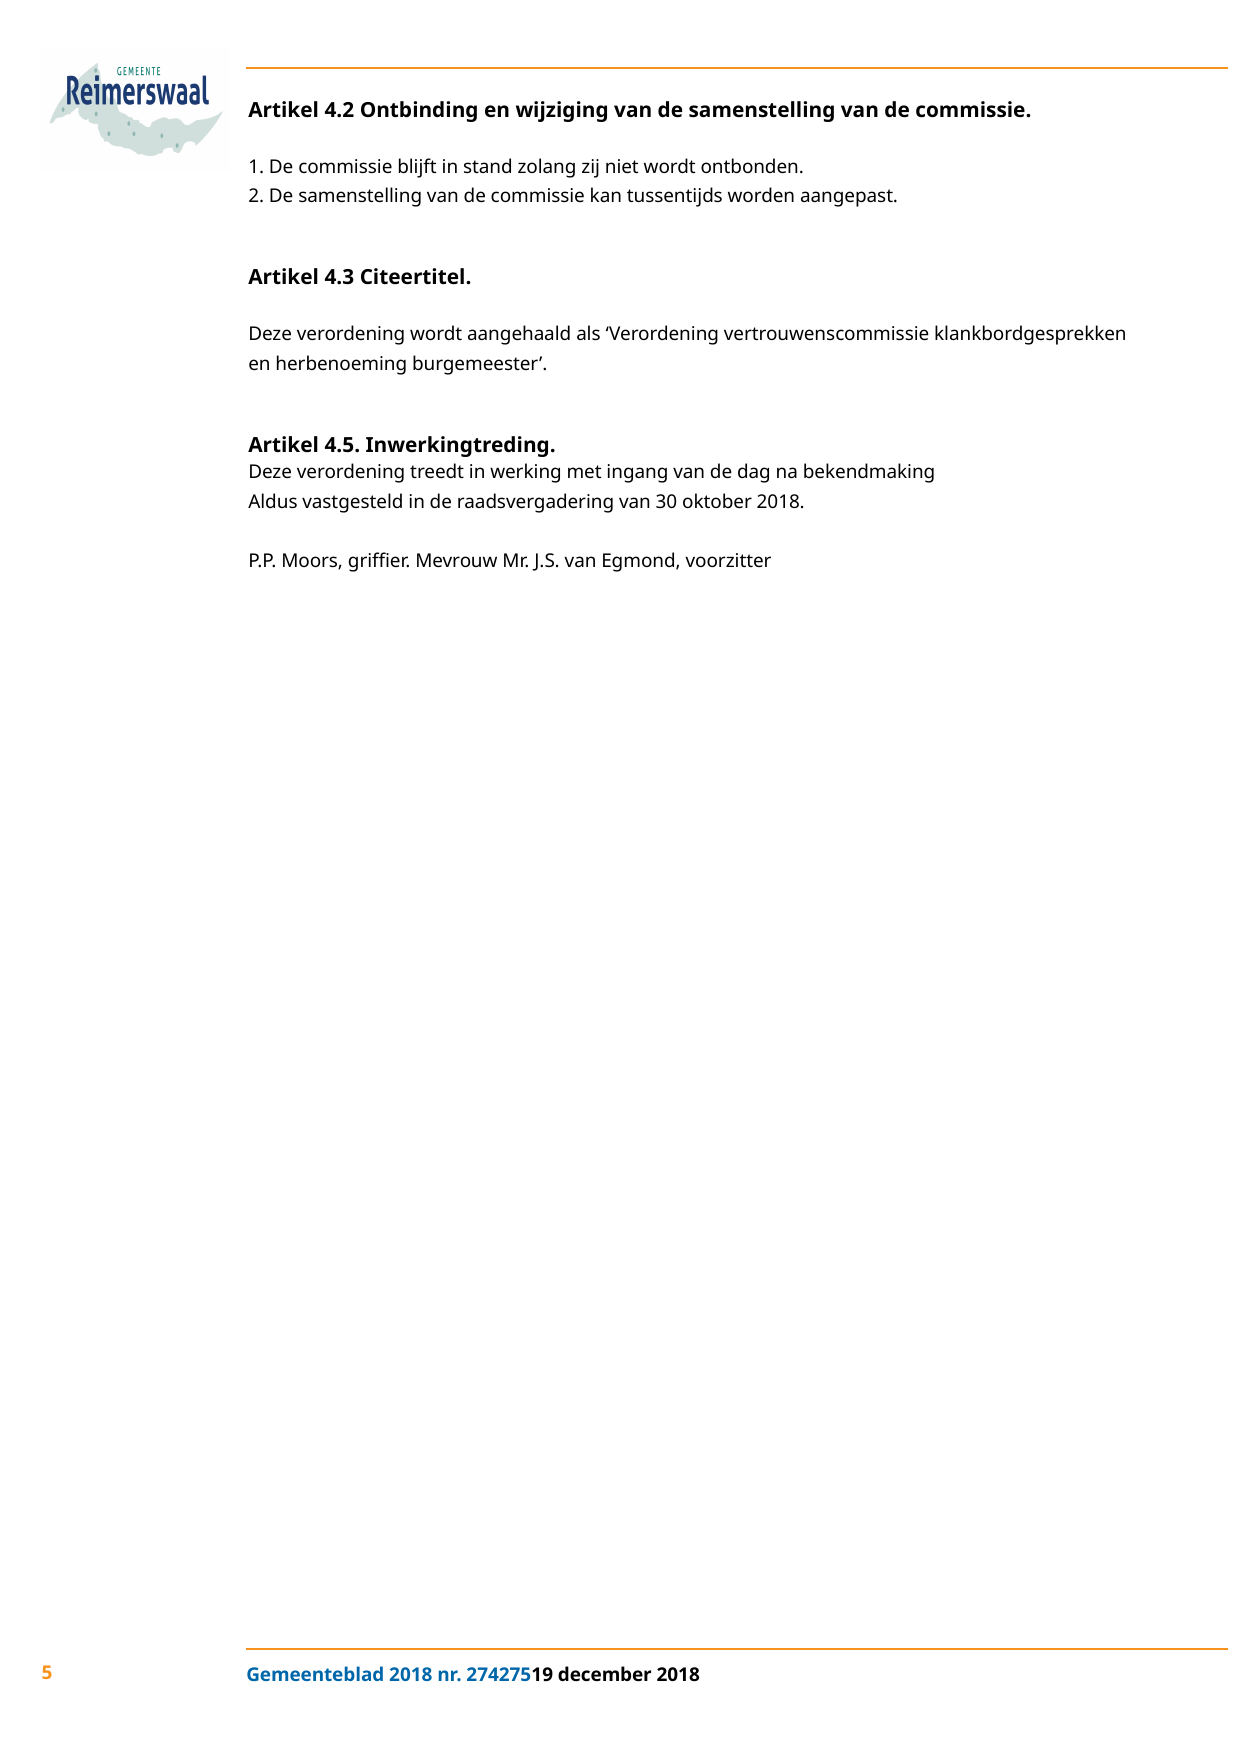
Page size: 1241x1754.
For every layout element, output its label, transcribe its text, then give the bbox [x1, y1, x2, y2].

text Aldus vastgesteld in de raadsvergadering van 30 oktober 2018. [248, 488, 1152, 514]
text Artikel 4.5. Inwerkingtreding. [248, 430, 1152, 458]
text Deze verordening wordt aangehaald als ‘Verordening vertrouwenscommissie klankbordgesprekken en herbenoeming burgemeester’. [248, 320, 1152, 376]
text Artikel 4.2 Ontbinding en wijziging van de samenstelling van de commissie. [248, 95, 1152, 123]
text Deze verordening treedt in werking met ingang van de dag na bekendmaking [248, 458, 1152, 484]
text P.P. Moors, griffier. Mevrouw Mr. J.S. van Egmond, voorzitter [248, 547, 1152, 573]
text Artikel 4.3 Citeertitel. [248, 262, 1152, 291]
picture [41, 47, 231, 172]
text 2. De samenstelling van de commissie kan tussentijds worden aangepast. [248, 182, 1152, 208]
text 1. De commissie blijft in stand zolang zij niet wordt ontbonden. [248, 153, 1152, 178]
